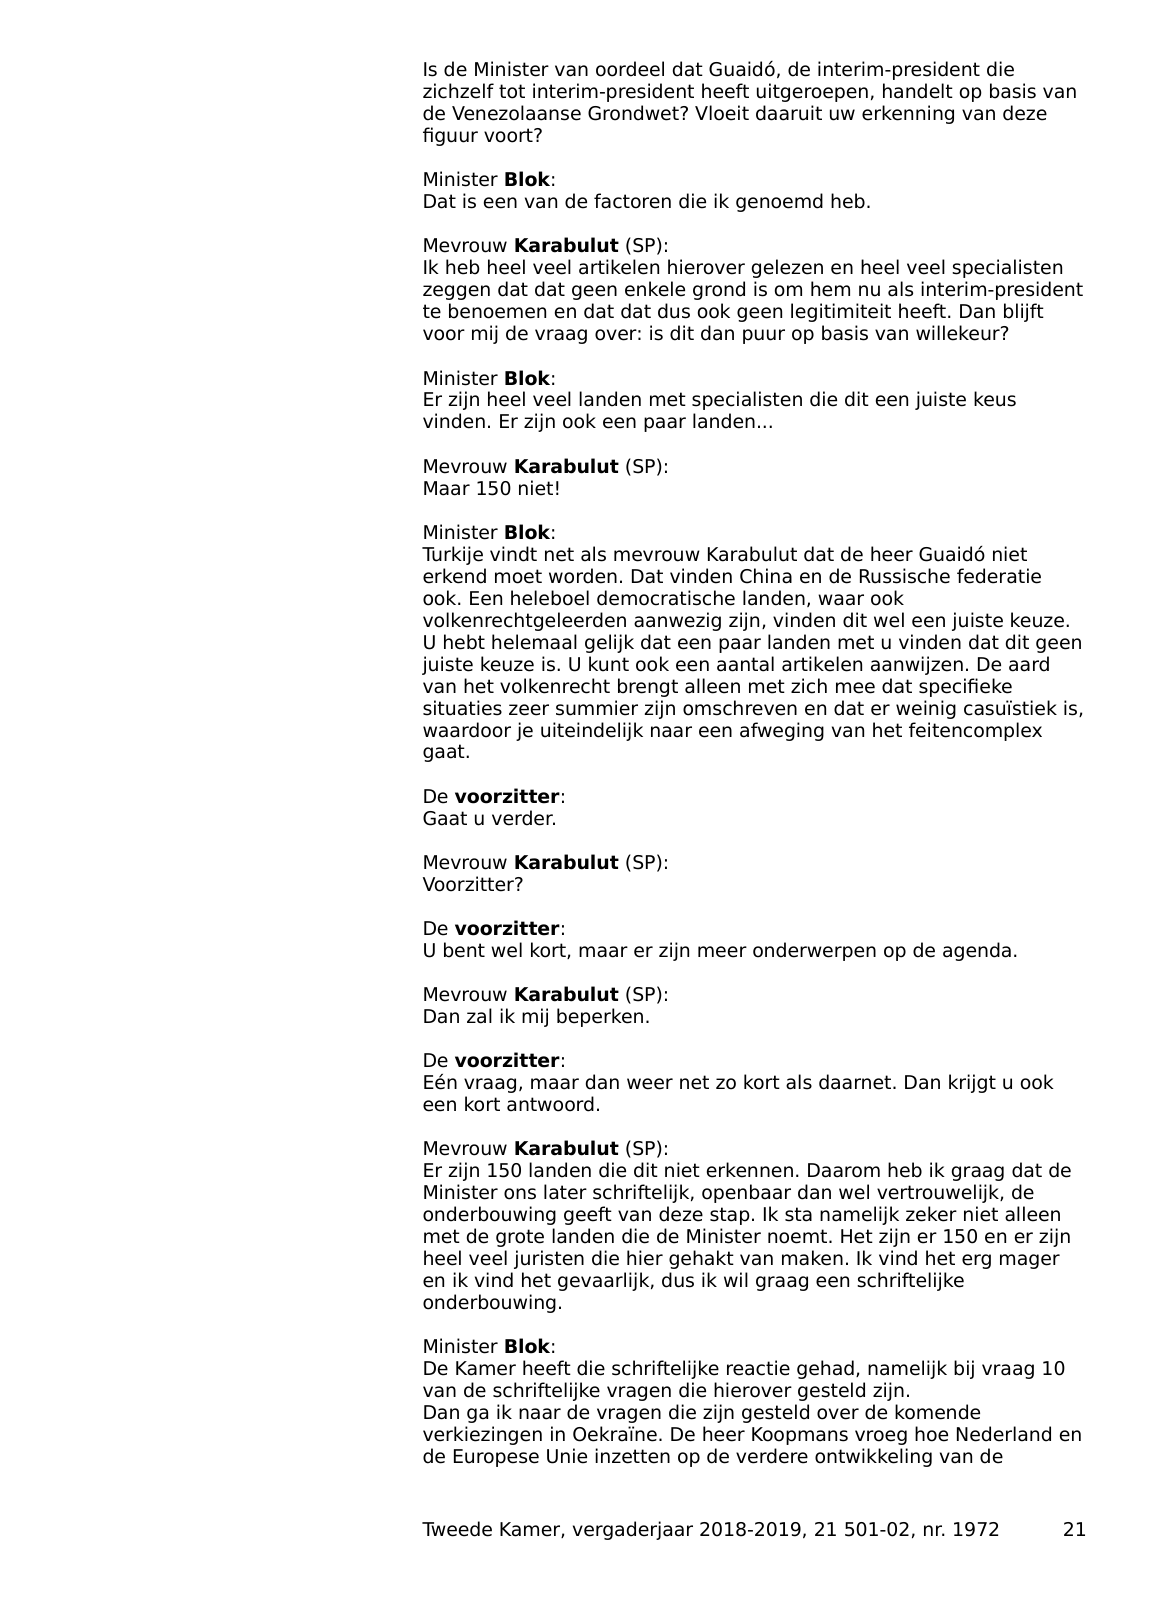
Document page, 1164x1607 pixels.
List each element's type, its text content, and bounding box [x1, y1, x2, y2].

text Voorzitter? [422, 874, 1087, 896]
text Minister Blok: [422, 169, 1087, 191]
text Mevrouw Karabulut (SP): [422, 456, 1087, 477]
text Minister Blok: [422, 1336, 1087, 1358]
text Mevrouw Karabulut (SP): [422, 235, 1087, 257]
text Minister Blok: [422, 367, 1087, 389]
text Mevrouw Karabulut (SP): [422, 984, 1087, 1006]
text De voorzitter: [422, 786, 1087, 808]
text Dan zal ik mij beperken. [422, 1006, 1087, 1028]
text De voorzitter: [422, 1050, 1087, 1072]
text Gaat u verder. [422, 808, 1087, 829]
text De voorzitter: [422, 918, 1087, 940]
text Maar 150 niet! [422, 477, 1087, 499]
text U bent wel kort, maar er zijn meer onderwerpen op de agenda. [422, 940, 1087, 962]
text Er zijn 150 landen die dit niet erkennen. Daarom heb ik graag dat de Minister ons later schriftelijk, openbaar dan wel vertrouwelijk, de onderbouwing geeft van deze stap. Ik sta namelijk zeker niet alleen met de grote landen die de Minister noemt. Het zijn er 150 en er zijn heel veel juristen die hier gehakt van maken. Ik vind het erg mager en ik vind het gevaarlijk, dus ik wil graag een schriftelijke onderbouwing. [422, 1160, 1087, 1314]
text Mevrouw Karabulut (SP): [422, 852, 1087, 874]
text Is de Minister van oordeel dat Guaidó, de interim-president die zichzelf tot interim-president heeft uitgeroepen, handelt op basis van de Venezolaanse Grondwet? Vloeit daaruit uw erkenning van deze figuur voort? [422, 59, 1087, 147]
text Eén vraag, maar dan weer net zo kort als daarnet. Dan krijgt u ook een kort antwoord. [422, 1072, 1087, 1116]
text Minister Blok: [422, 522, 1087, 544]
text Ik heb heel veel artikelen hierover gelezen en heel veel specialisten zeggen dat dat geen enkele grond is om hem nu als interim-president te benoemen en dat dat dus ook geen legitimiteit heeft. Dan blijft voor mij de vraag over: is dit dan puur op basis van willekeur? [422, 257, 1087, 345]
text Mevrouw Karabulut (SP): [422, 1138, 1087, 1160]
text Dat is een van de factoren die ik genoemd heb. [422, 191, 1087, 213]
text Turkije vindt net als mevrouw Karabulut dat de heer Guaidó niet erkend moet worden. Dat vinden China en de Russische federatie ook. Een heleboel democratische landen, waar ook volkenrechtgeleerden aanwezig zijn, vinden dit wel een juiste keuze. U hebt helemaal gelijk dat een paar landen met u vinden dat dit geen juiste keuze is. U kunt ook een aantal artikelen aanwijzen. De aard van het volkenrecht brengt alleen met zich mee dat specifieke situaties zeer summier zijn omschreven en dat er weinig casuïstiek is, waardoor je uiteindelijk naar een afweging van het feitencomplex gaat. [422, 544, 1087, 763]
text Dan ga ik naar de vragen die zijn gesteld over de komende verkiezingen in Oekraïne. De heer Koopmans vroeg hoe Nederland en de Europese Unie inzetten op de verdere ontwikkeling van de [422, 1402, 1087, 1468]
text De Kamer heeft die schriftelijke reactie gehad, namelijk bij vraag 10 van de schriftelijke vragen die hierover gesteld zijn. [422, 1358, 1087, 1402]
text Er zijn heel veel landen met specialisten die dit een juiste keus vinden. Er zijn ook een paar landen... [422, 389, 1087, 433]
